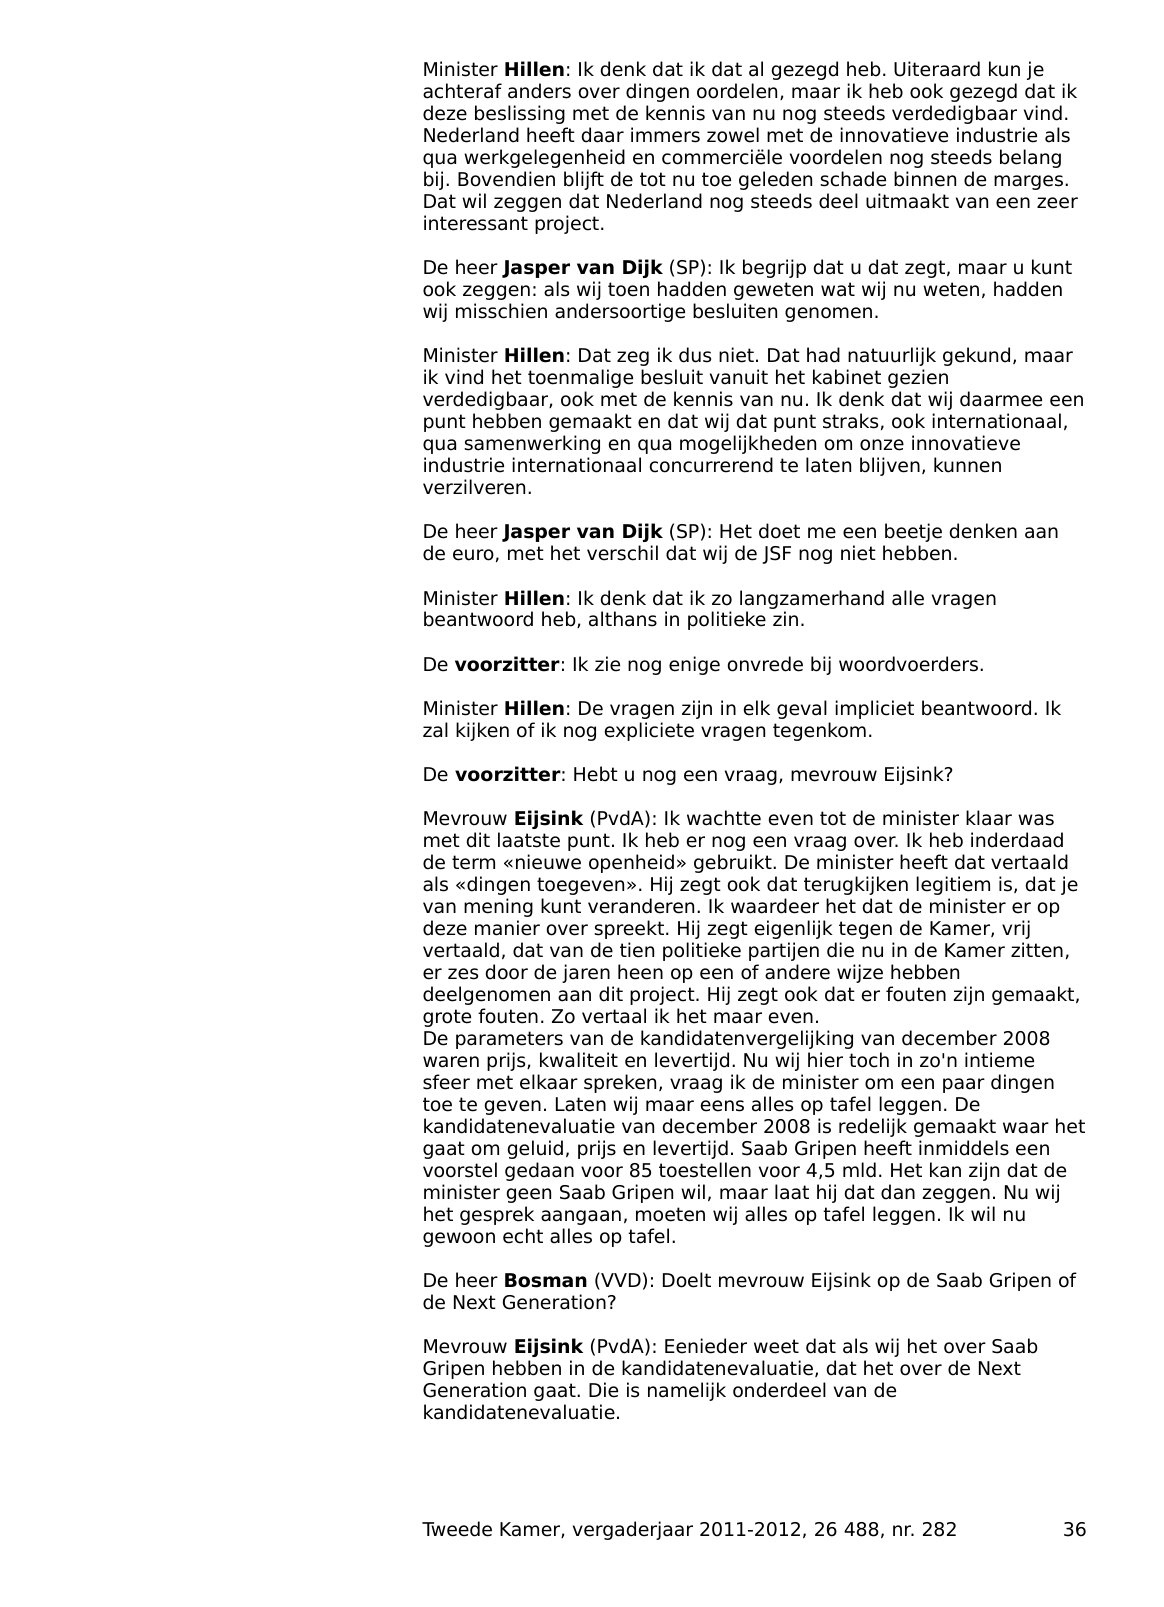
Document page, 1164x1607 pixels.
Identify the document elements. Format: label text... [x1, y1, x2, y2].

text De parameters van de kandidatenvergelijking van december 2008 waren prijs, kwaliteit en levertijd. Nu wij hier toch in zo'n intieme sfeer met elkaar spreken, vraag ik de minister om een paar dingen toe te geven. Laten wij maar eens alles op tafel leggen. De kandidatenevaluatie van december 2008 is redelijk gemaakt waar het gaat om geluid, prijs en levertijd. Saab Gripen heeft inmiddels een voorstel gedaan voor 85 toestellen voor 4,5 mld. Het kan zijn dat de minister geen Saab Gripen wil, maar laat hij dat dan zeggen. Nu wij het gesprek aangaan, moeten wij alles op tafel leggen. Ik wil nu gewoon echt alles op tafel. [422, 1028, 1087, 1248]
text De voorzitter: Ik zie nog enige onvrede bij woordvoerders. [422, 653, 1087, 676]
text De heer Bosman (VVD): Doelt mevrouw Eijsink op de Saab Gripen of de Next Generation? [422, 1270, 1087, 1314]
text De heer Jasper van Dijk (SP): Het doet me een beetje denken aan de euro, met het verschil dat wij de JSF nog niet hebben. [422, 521, 1087, 565]
text Minister Hillen: Ik denk dat ik zo langzamerhand alle vragen beantwoord heb, althans in politieke zin. [422, 587, 1087, 631]
text Minister Hillen: De vragen zijn in elk geval impliciet beantwoord. Ik zal kijken of ik nog expliciete vragen tegenkom. [422, 698, 1087, 742]
text Mevrouw Eijsink (PvdA): Ik wachtte even tot de minister klaar was met dit laatste punt. Ik heb er nog een vraag over. Ik heb inderdaad de term «nieuwe openheid» gebruikt. De minister heeft dat vertaald als «dingen toegeven». Hij zegt ook dat terugkijken legitiem is, dat je van mening kunt veranderen. Ik waardeer het dat de minister er op deze manier over spreekt. Hij zegt eigenlijk tegen de Kamer, vrij vertaald, dat van de tien politieke partijen die nu in de Kamer zitten, er zes door de jaren heen op een of andere wijze hebben deelgenomen aan dit project. Hij zegt ook dat er fouten zijn gemaakt, grote fouten. Zo vertaal ik het maar even. [422, 808, 1087, 1028]
text Minister Hillen: Dat zeg ik dus niet. Dat had natuurlijk gekund, maar ik vind het toenmalige besluit vanuit het kabinet gezien verdedigbaar, ook met de kennis van nu. Ik denk dat wij daarmee een punt hebben gemaakt en dat wij dat punt straks, ook internationaal, qua samenwerking en qua mogelijkheden om onze innovatieve industrie internationaal concurrerend te laten blijven, kunnen verzilveren. [422, 345, 1087, 499]
text De heer Jasper van Dijk (SP): Ik begrijp dat u dat zegt, maar u kunt ook zeggen: als wij toen hadden geweten wat wij nu weten, hadden wij misschien andersoortige besluiten genomen. [422, 257, 1087, 323]
text Minister Hillen: Ik denk dat ik dat al gezegd heb. Uiteraard kun je achteraf anders over dingen oordelen, maar ik heb ook gezegd dat ik deze beslissing met de kennis van nu nog steeds verdedigbaar vind. Nederland heeft daar immers zowel met de innovatieve industrie als qua werkgelegenheid en commerciële voordelen nog steeds belang bij. Bovendien blijft de tot nu toe geleden schade binnen de marges. Dat wil zeggen dat Nederland nog steeds deel uitmaakt van een zeer interessant project. [422, 59, 1087, 235]
text Mevrouw Eijsink (PvdA): Eenieder weet dat als wij het over Saab Gripen hebben in de kandidatenevaluatie, dat het over de Next Generation gaat. Die is namelijk onderdeel van de kandidatenevaluatie. [422, 1336, 1087, 1424]
text De voorzitter: Hebt u nog een vraag, mevrouw Eijsink? [422, 764, 1087, 786]
